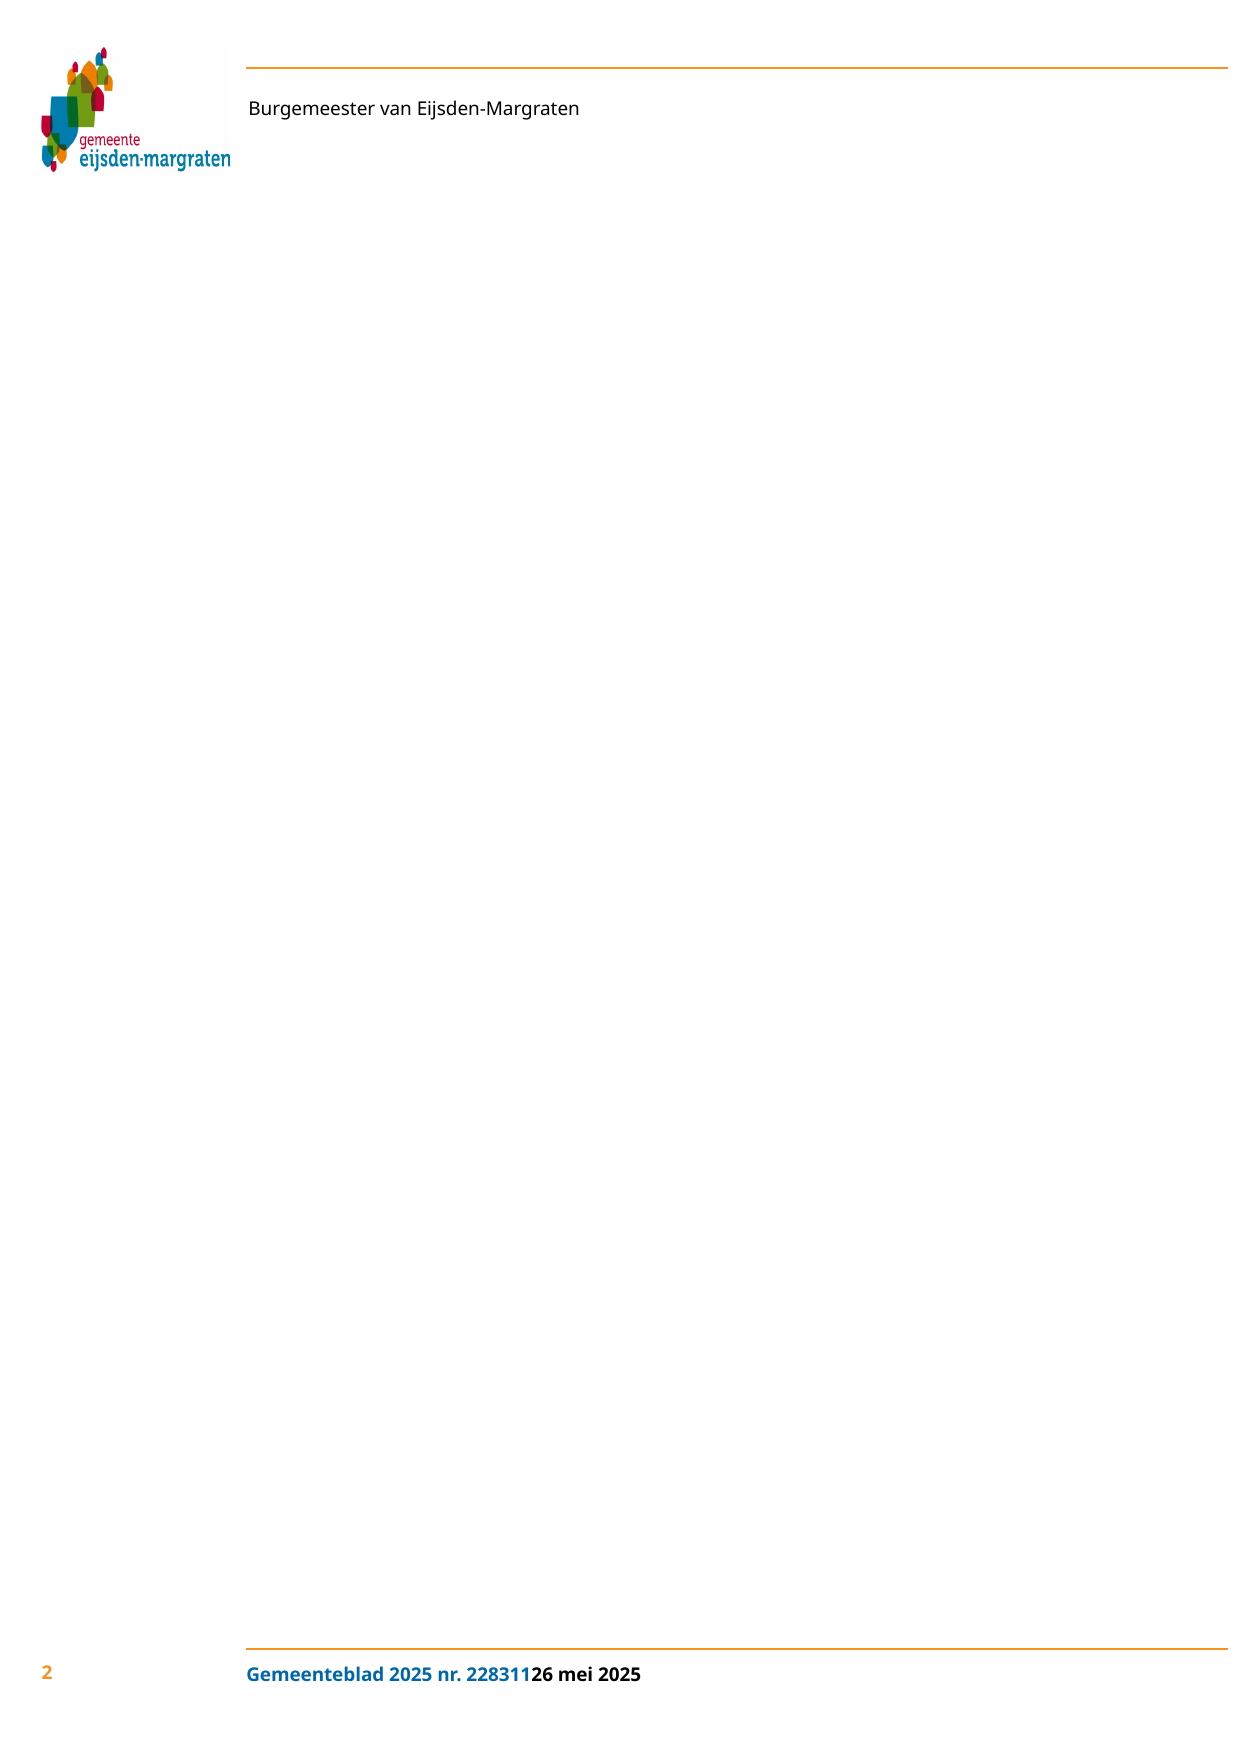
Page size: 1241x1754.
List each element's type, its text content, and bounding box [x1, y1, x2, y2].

text Burgemeester van Eijsden-Margraten [248, 95, 1152, 121]
picture [41, 47, 231, 172]
